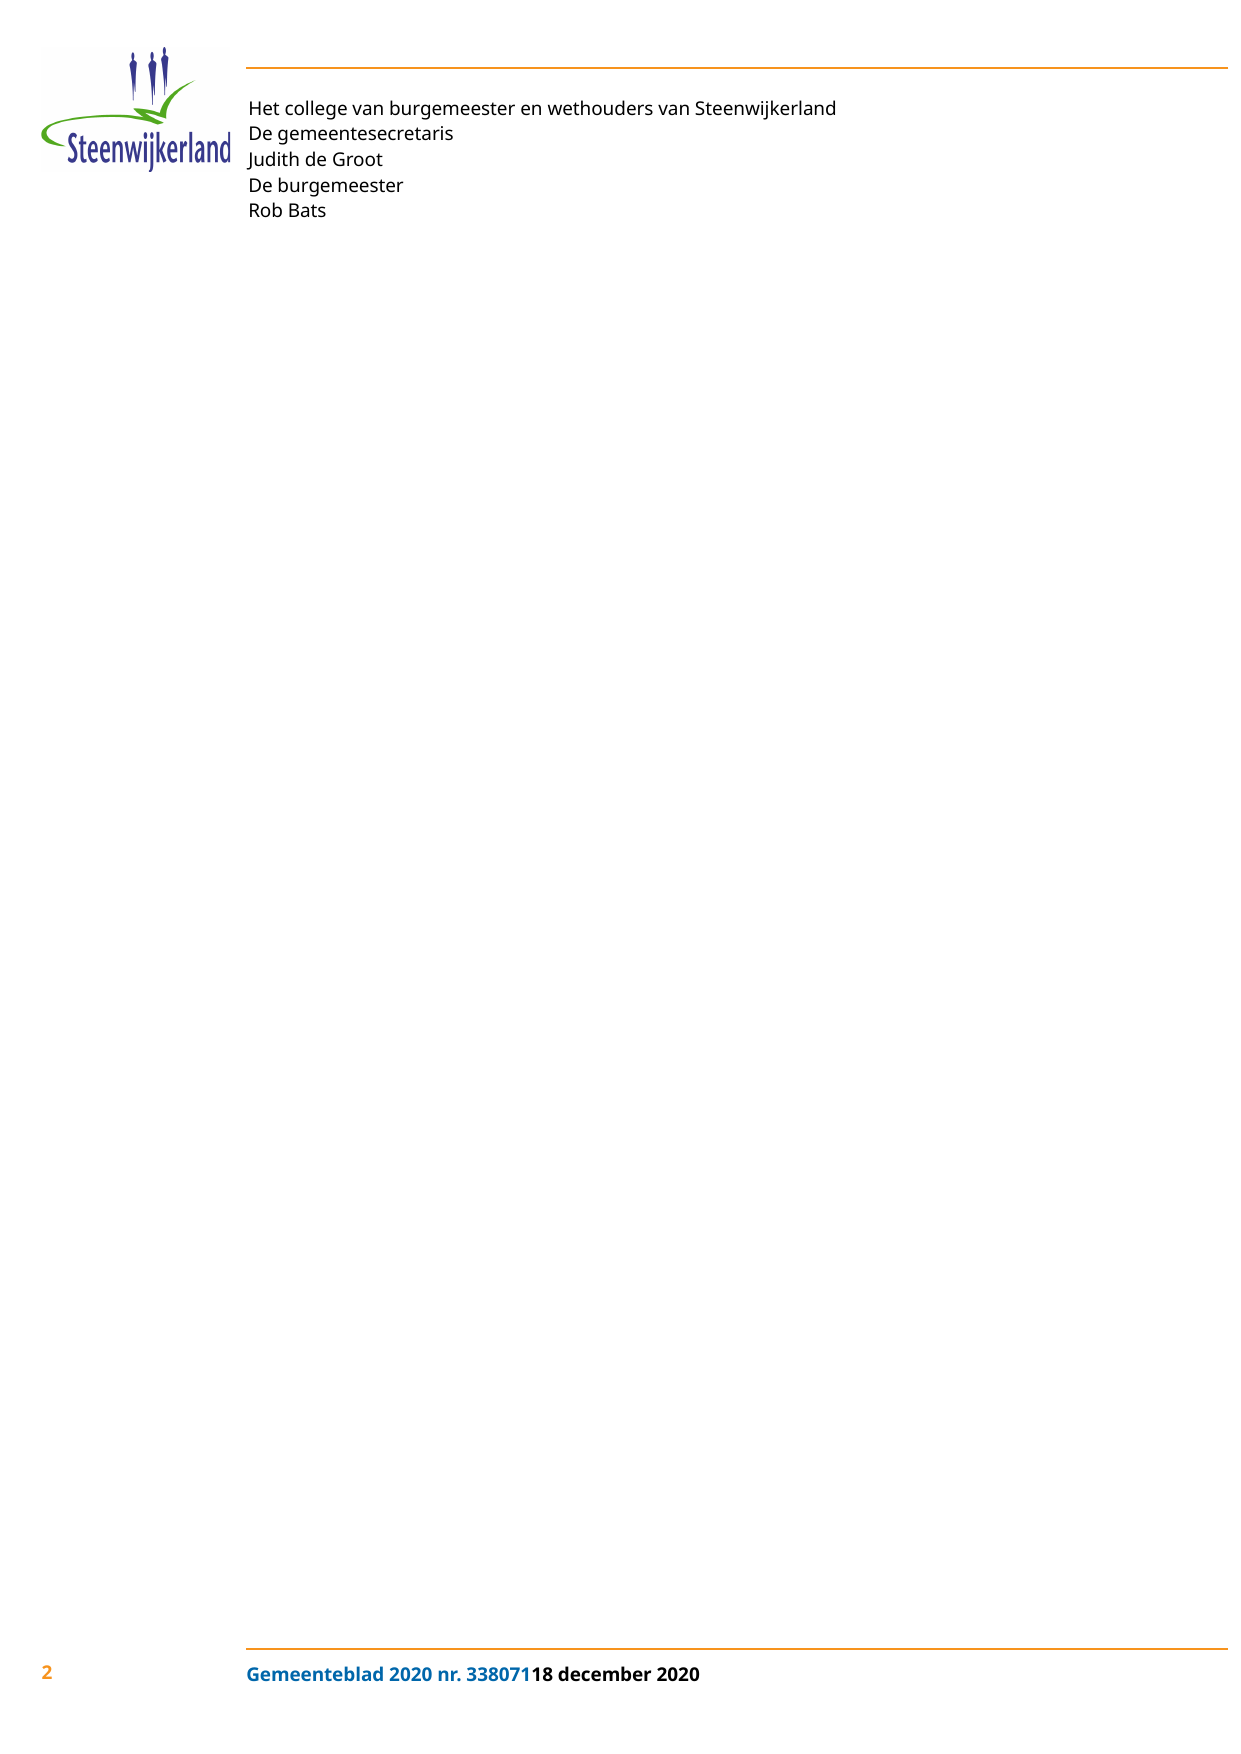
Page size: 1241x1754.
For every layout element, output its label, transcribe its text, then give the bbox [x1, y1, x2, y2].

picture [41, 47, 231, 172]
text De gemeentesecretaris [248, 121, 1152, 146]
text Het college van burgemeester en wethouders van Steenwijkerland [248, 95, 1152, 121]
text De burgemeester [248, 172, 1152, 198]
text Rob Bats [248, 198, 1152, 223]
text Judith de Groot [248, 146, 1152, 172]
